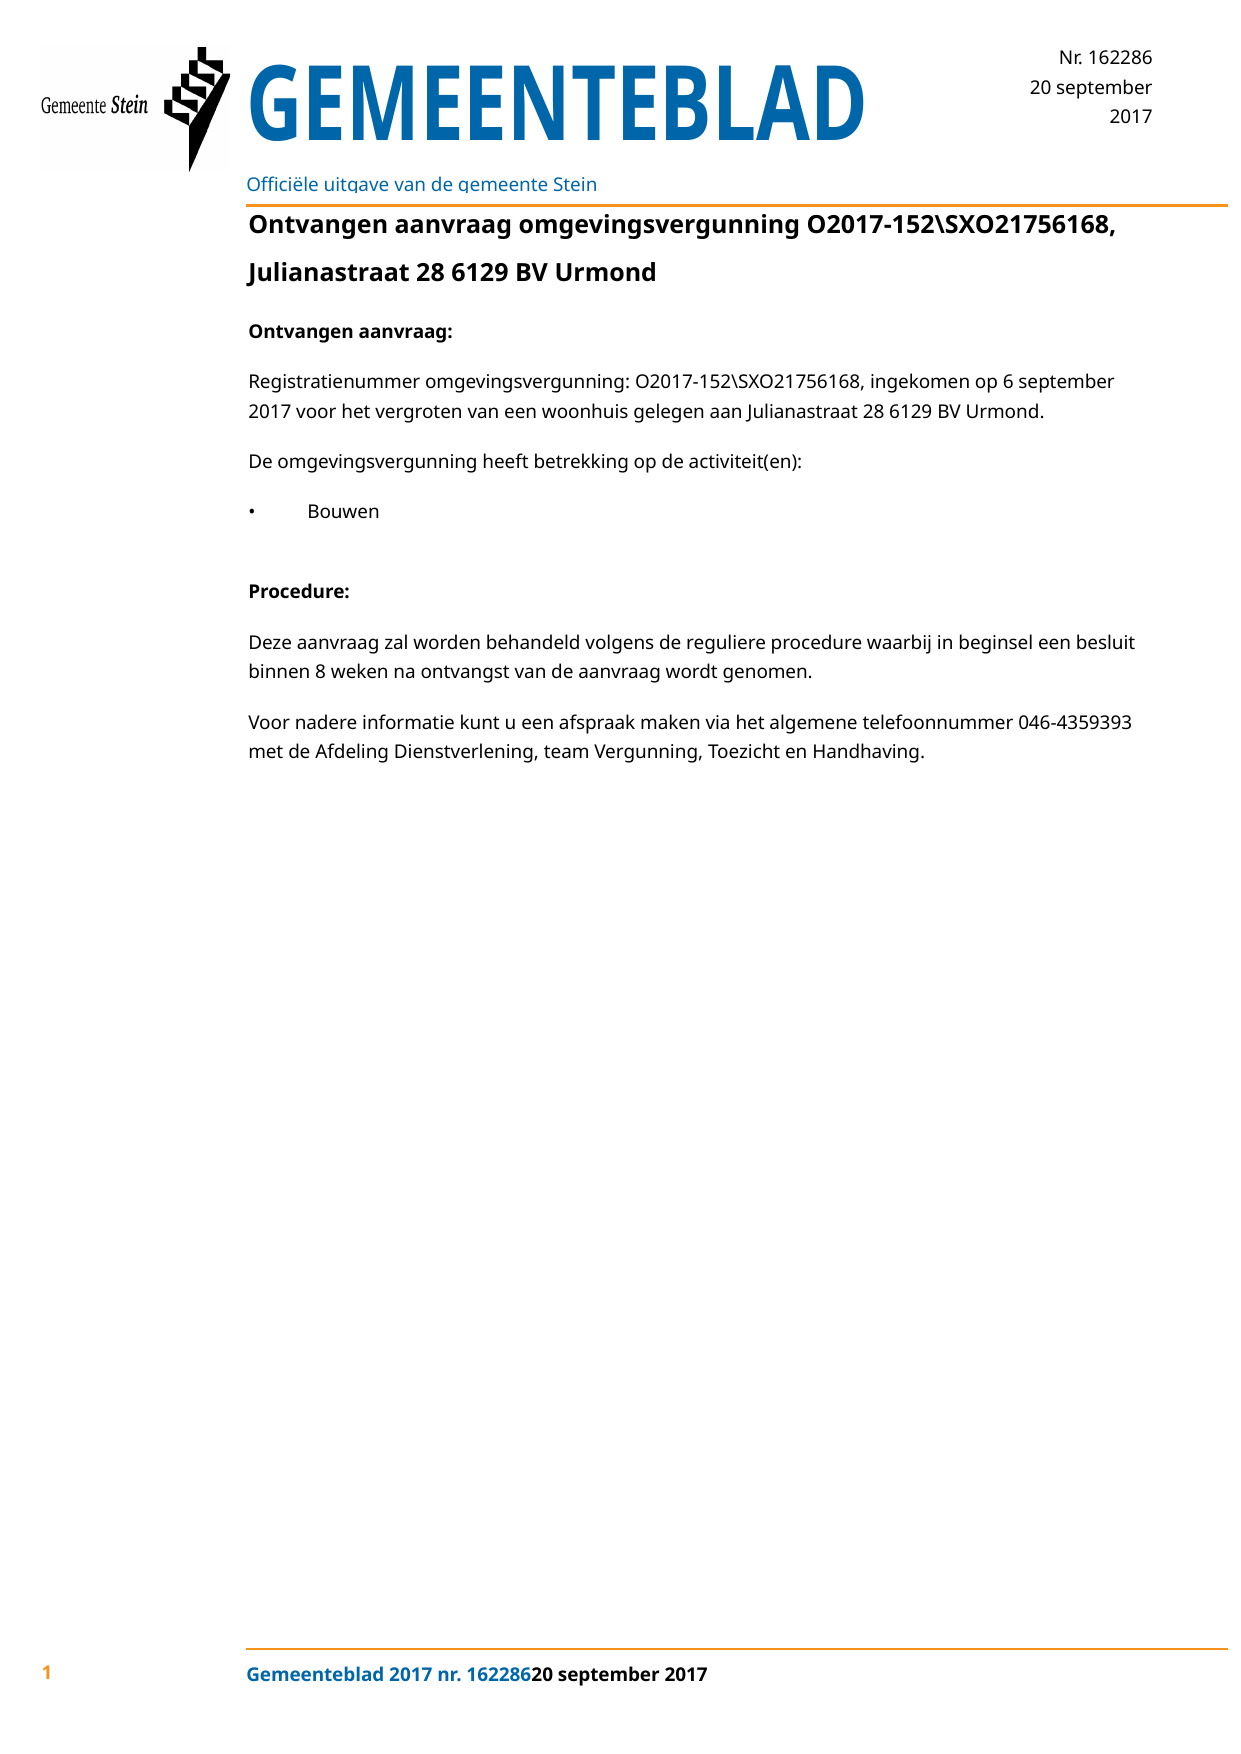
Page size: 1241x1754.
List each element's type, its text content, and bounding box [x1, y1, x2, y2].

text Ontvangen aanvraag omgevingsvergunning O2017-152\SXO21756168, Julianastraat 28 6129 BV Urmond [248, 207, 1152, 288]
text Registratienummer omgevingsvergunning: O2017-152\SXO21756168, ingekomen op 6 september 2017 voor het vergroten van een woonhuis gelegen aan Julianastraat 28 6129 BV Urmond. [248, 368, 1152, 424]
text Deze aanvraag zal worden behandeld volgens de reguliere procedure waarbij in beginsel een besluit binnen 8 weken na ontvangst van de aanvraag wordt genomen. [248, 629, 1152, 684]
picture [41, 47, 231, 172]
list Bouwen [248, 499, 1152, 524]
text De omgevingsvergunning heeft betrekking op de activiteit(en): [248, 448, 1152, 474]
text Voor nadere informatie kunt u een afspraak maken via het algemene telefoonnummer 046-4359393 met de Afdeling Dienstverlening, team Vergunning, Toezicht en Handhaving. [248, 709, 1152, 764]
text Ontvangen aanvraag: [248, 318, 1152, 344]
text Procedure: [248, 579, 1152, 604]
